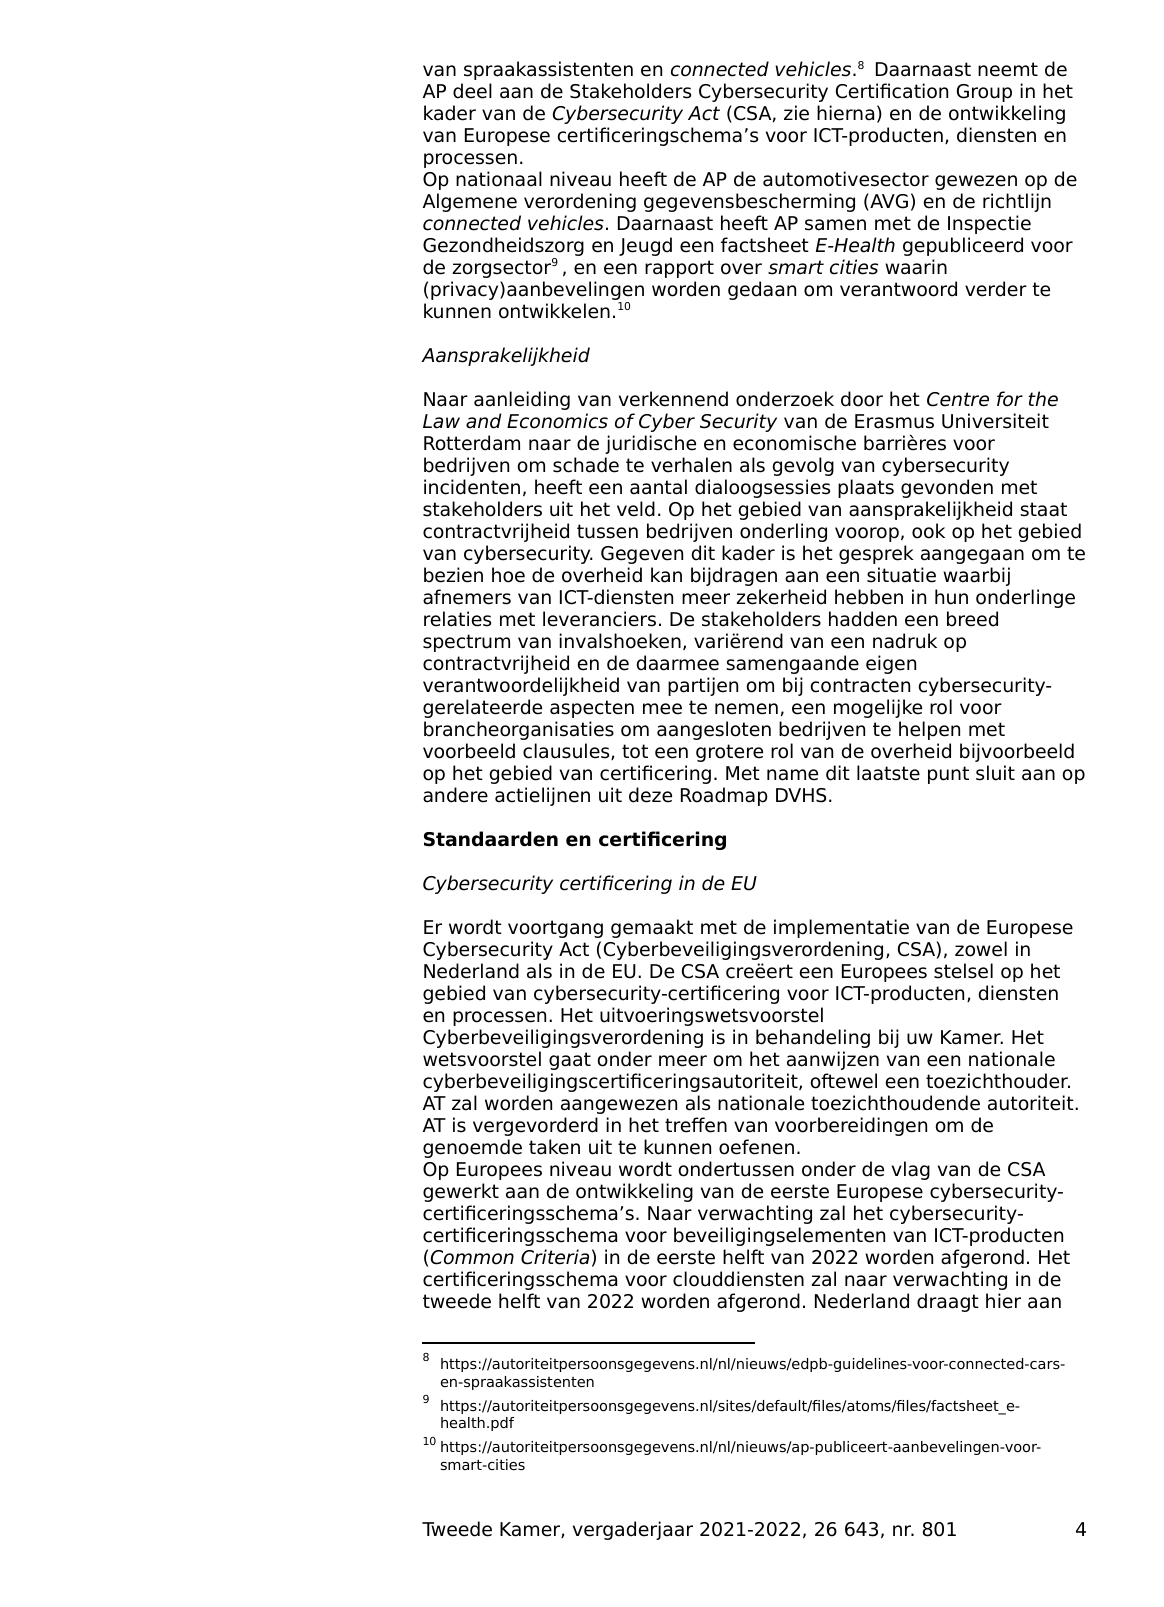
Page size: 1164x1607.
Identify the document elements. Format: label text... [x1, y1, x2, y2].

subtitle Standaarden en certificering [422, 829, 1087, 851]
text Op nationaal niveau heeft de AP de automotivesector gewezen op de Algemene verordening gegevensbescherming (AVG) en de richtlijn connected vehicles. Daarnaast heeft AP samen met de Inspectie Gezondheidszorg en Jeugd een factsheet E-Health gepubliceerd voor de zorgsector, en een rapport over smart cities waarin (privacy)aanbevelingen worden gedaan om verantwoord verder te kunnen ontwikkelen. [422, 169, 1087, 323]
text https://autoriteitpersoonsgegevens.nl/nl/nieuws/edpb-guidelines-voor-connected-cars-en-spraakassistenten [422, 1352, 1087, 1391]
subtitle Cybersecurity certificering in de EU [422, 873, 1087, 895]
subtitle Aansprakelijkheid [422, 345, 1087, 367]
text Naar aanleiding van verkennend onderzoek door het Centre for the Law and Economics of Cyber Security van de Erasmus Universiteit Rotterdam naar de juridische en economische barrières voor bedrijven om schade te verhalen als gevolg van cybersecurity incidenten, heeft een aantal dialoogsessies plaats gevonden met stakeholders uit het veld. Op het gebied van aansprakelijkheid staat contractvrijheid tussen bedrijven onderling voorop, ook op het gebied van cybersecurity. Gegeven dit kader is het gesprek aangegaan om te bezien hoe de overheid kan bijdragen aan een situatie waarbij afnemers van ICT-diensten meer zekerheid hebben in hun onderlinge relaties met leveranciers. De stakeholders hadden een breed spectrum van invalshoeken, variërend van een nadruk op contractvrijheid en de daarmee samengaande eigen verantwoordelijkheid van partijen om bij contracten cybersecurity-gerelateerde aspecten mee te nemen, een mogelijke rol voor brancheorganisaties om aangesloten bedrijven te helpen met voorbeeld clausules, tot een grotere rol van de overheid bijvoorbeeld op het gebied van certificering. Met name dit laatste punt sluit aan op andere actielijnen uit deze Roadmap DVHS. [422, 389, 1087, 807]
text van spraakassistenten en connected vehicles. Daarnaast neemt de AP deel aan de Stakeholders Cybersecurity Certification Group in het kader van de Cybersecurity Act (CSA, zie hierna) en de ontwikkeling van Europese certificeringschema’s voor ICT-producten, diensten en processen. [422, 59, 1087, 169]
text https://autoriteitpersoonsgegevens.nl/nl/nieuws/ap-publiceert-aanbevelingen-voor-smart-cities [422, 1435, 1087, 1474]
text Er wordt voortgang gemaakt met de implementatie van de Europese Cybersecurity Act (Cyberbeveiligingsverordening, CSA), zowel in Nederland als in de EU. De CSA creëert een Europees stelsel op het gebied van cybersecurity-certificering voor ICT-producten, diensten en processen. Het uitvoeringswetsvoorstel Cyberbeveiligingsverordening is in behandeling bij uw Kamer. Het wetsvoorstel gaat onder meer om het aanwijzen van een nationale cyberbeveiligingscertificeringsautoriteit, oftewel een toezichthouder. AT zal worden aangewezen als nationale toezichthoudende autoriteit. AT is vergevorderd in het treffen van voorbereidingen om de genoemde taken uit te kunnen oefenen. [422, 917, 1087, 1159]
text https://autoriteitpersoonsgegevens.nl/sites/default/files/atoms/files/factsheet_e-health.pdf [422, 1393, 1087, 1432]
text Op Europees niveau wordt ondertussen onder de vlag van de CSA gewerkt aan de ontwikkeling van de eerste Europese cybersecurity-certificeringsschema’s. Naar verwachting zal het cybersecurity-certificeringsschema voor beveiligingselementen van ICT-producten (Common Criteria) in de eerste helft van 2022 worden afgerond. Het certificeringsschema voor clouddiensten zal naar verwachting in de tweede helft van 2022 worden afgerond. Nederland draagt hier aan [422, 1159, 1087, 1313]
